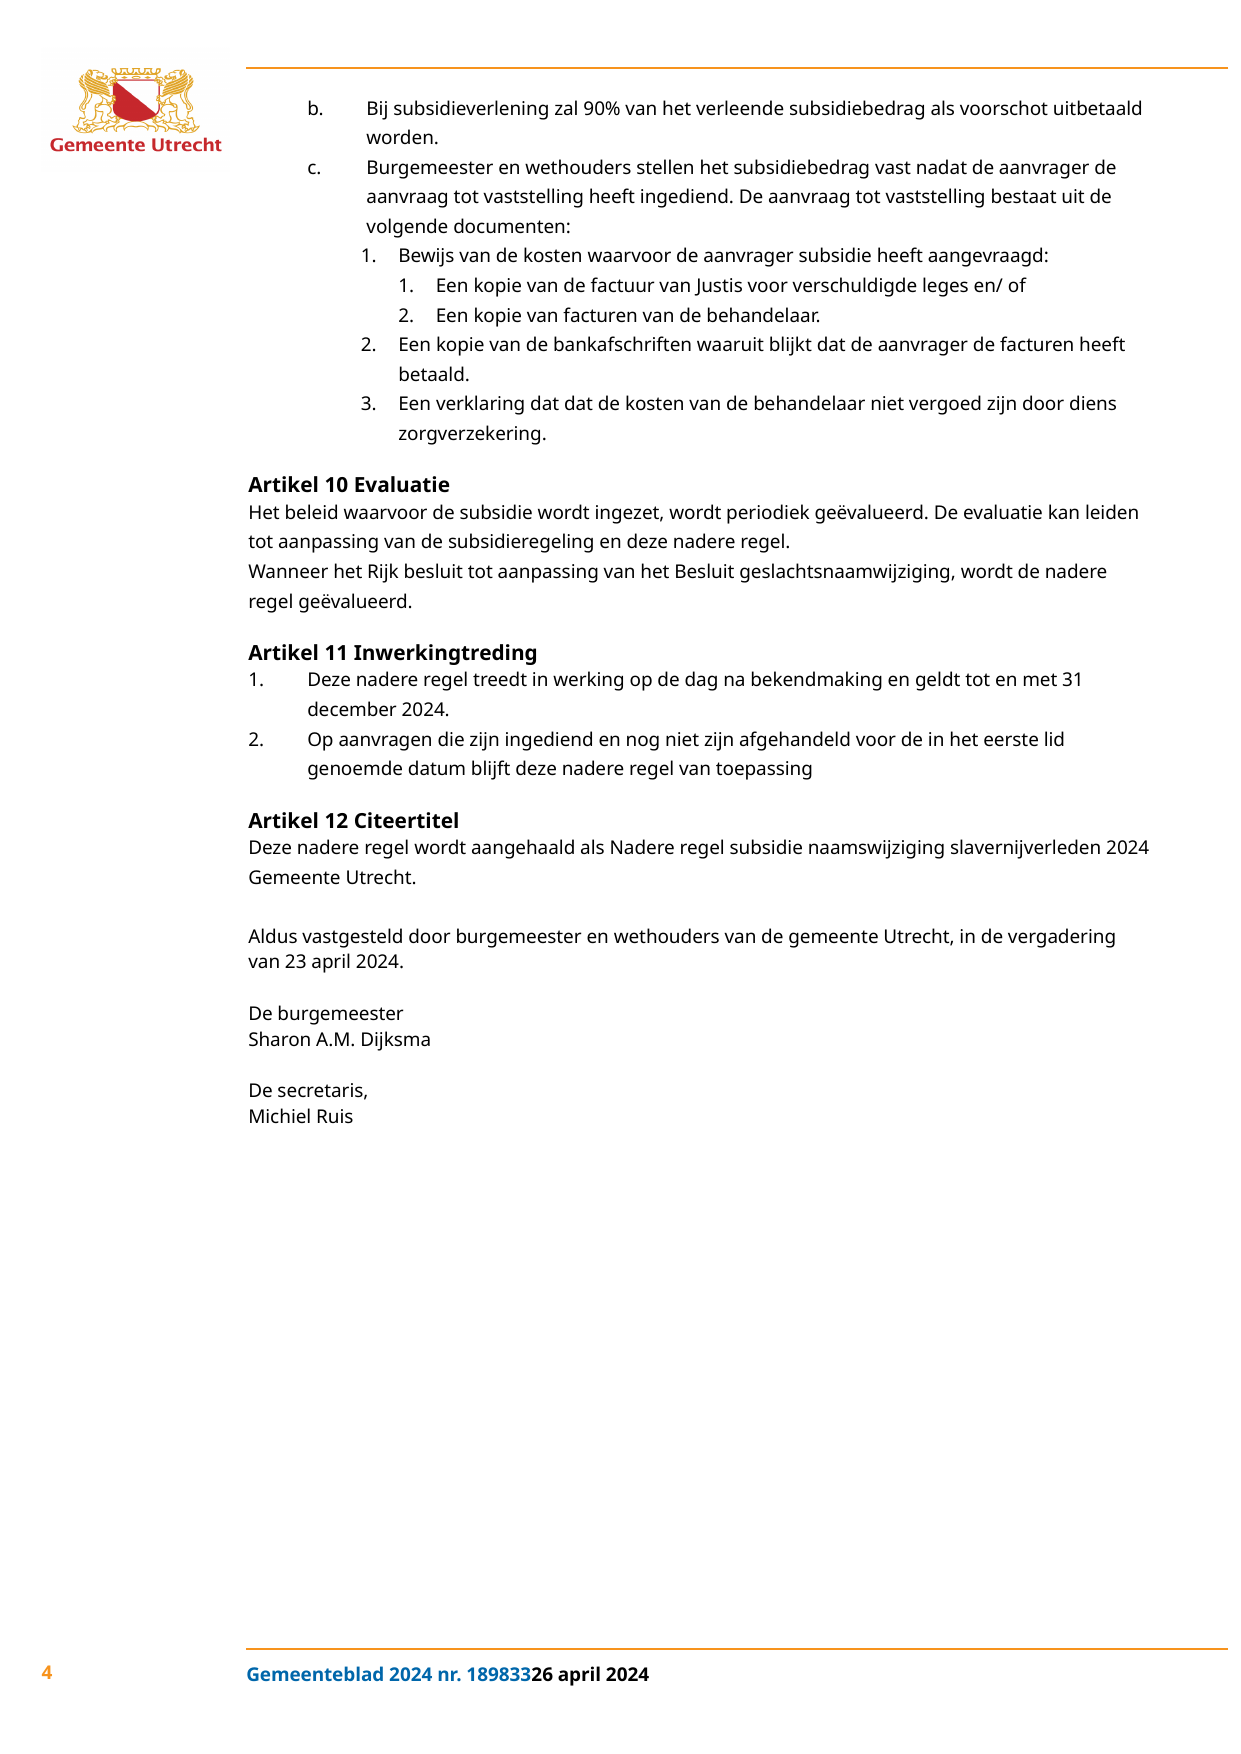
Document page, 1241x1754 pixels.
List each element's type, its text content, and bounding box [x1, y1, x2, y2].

text Sharon A.M. Dijksma [248, 1026, 1152, 1052]
list Bij subsidieverlening zal 90% van het verleende subsidiebedrag als voorschot uitbetaald worden. [307, 95, 1152, 150]
list Een verklaring dat dat de kosten van de behandelaar niet vergoed zijn door diens zorgverzekering. [361, 391, 1152, 446]
list Deze nadere regel treedt in werking op de dag na bekendmaking en geldt tot en met 31 december 2024. [248, 667, 1152, 722]
list Burgemeester en wethouders stellen het subsidiebedrag vast nadat de aanvrager de aanvraag tot vaststelling heeft ingediend. De aanvraag tot vaststelling bestaat uit de volgende documenten: [307, 154, 1152, 239]
text De burgemeester [248, 1000, 1152, 1026]
list Een kopie van de bankafschriften waaruit blijkt dat de aanvrager de facturen heeft betaald. [361, 331, 1152, 387]
picture [41, 47, 231, 172]
text Artikel 12 Citeertitel [248, 806, 1152, 834]
text Artikel 10 Evaluatie [248, 471, 1152, 499]
text Aldus vastgesteld door burgemeester en wethouders van de gemeente Utrecht, in de vergadering van 23 april 2024. [248, 923, 1152, 974]
text Wanneer het Rijk besluit tot aanpassing van het Besluit geslachtsnaamwijziging, wordt de nadere regel geëvalueerd. [248, 558, 1152, 613]
list Bewijs van de kosten waarvoor de aanvrager subsidie heeft aangevraagd: [361, 243, 1152, 268]
text De secretaris, [248, 1077, 1152, 1103]
list Op aanvragen die zijn ingediend en nog niet zijn afgehandeld voor de in het eerste lid genoemde datum blijft deze nadere regel van toepassing [248, 726, 1152, 781]
text Deze nadere regel wordt aangehaald als Nadere regel subsidie naamswijziging slavernijverleden 2024 Gemeente Utrecht. [248, 834, 1152, 889]
text Het beleid waarvoor de subsidie wordt ingezet, wordt periodiek geëvalueerd. De evaluatie kan leiden tot aanpassing van de subsidieregeling en deze nadere regel. [248, 499, 1152, 554]
text Artikel 11 Inwerkingtreding [248, 638, 1152, 667]
text Michiel Ruis [248, 1103, 1152, 1129]
list Een kopie van facturen van de behandelaar. [398, 302, 1152, 328]
list Een kopie van de factuur van Justis voor verschuldigde leges en/ of [398, 272, 1152, 298]
